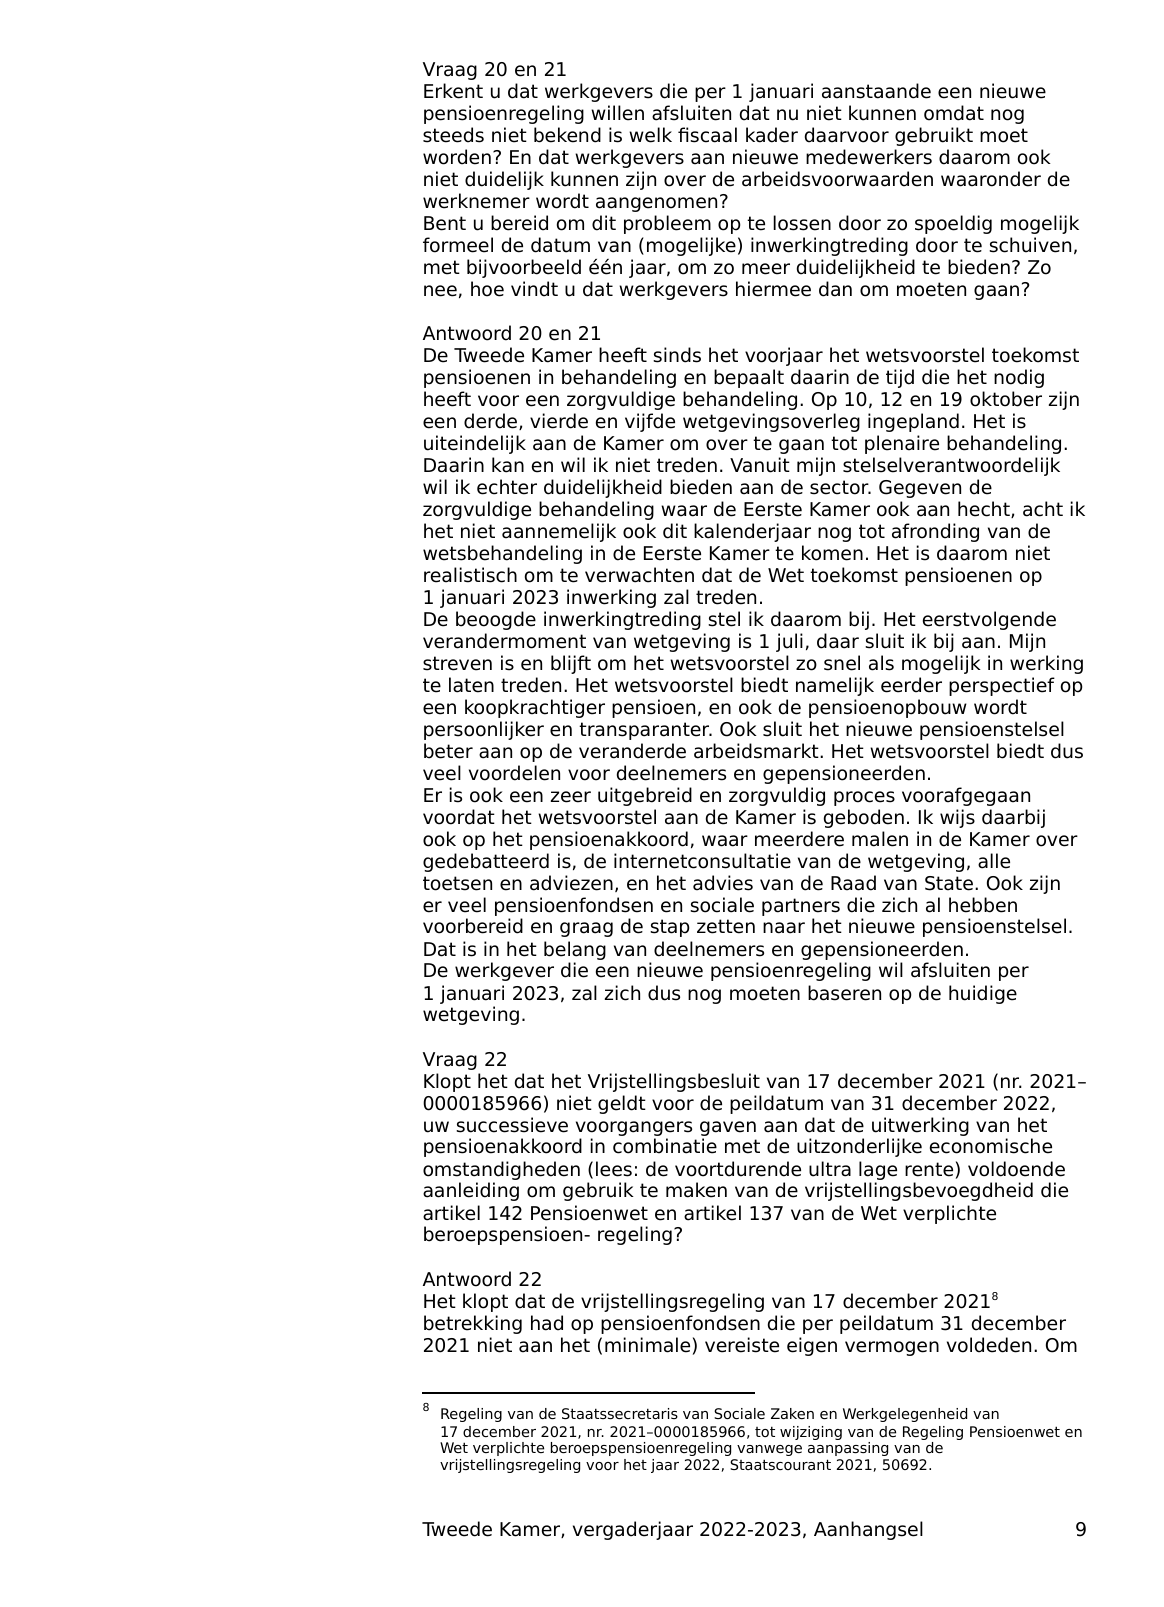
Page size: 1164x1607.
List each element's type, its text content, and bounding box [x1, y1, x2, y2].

text Vraag 20 en 21 [422, 59, 1087, 81]
text Antwoord 22 [422, 1268, 1087, 1291]
text De beoogde inwerkingtreding stel ik daarom bij. Het eerstvolgende verandermoment van wetgeving is 1 juli, daar sluit ik bij aan. Mijn streven is en blijft om het wetsvoorstel zo snel als mogelijk in werking te laten treden. Het wetsvoorstel biedt namelijk eerder perspectief op een koopkrachtiger pensioen, en ook de pensioenopbouw wordt persoonlijker en transparanter. Ook sluit het nieuwe pensioenstelsel beter aan op de veranderde arbeidsmarkt. Het wetsvoorstel biedt dus veel voordelen voor deelnemers en gepensioneerden. [422, 609, 1087, 784]
text Vraag 22 [422, 1048, 1087, 1071]
text Antwoord 20 en 21 [422, 323, 1087, 345]
text Erkent u dat werkgevers die per 1 januari aanstaande een nieuwe pensioenregeling willen afsluiten dat nu niet kunnen omdat nog steeds niet bekend is welk fiscaal kader daarvoor gebruikt moet worden? En dat werkgevers aan nieuwe medewerkers daarom ook niet duidelijk kunnen zijn over de arbeidsvoorwaarden waaronder de werknemer wordt aangenomen? [422, 81, 1087, 213]
text De Tweede Kamer heeft sinds het voorjaar het wetsvoorstel toekomst pensioenen in behandeling en bepaalt daarin de tijd die het nodig heeft voor een zorgvuldige behandeling. Op 10, 12 en 19 oktober zijn een derde, vierde en vijfde wetgevingsoverleg ingepland. Het is uiteindelijk aan de Kamer om over te gaan tot plenaire behandeling. Daarin kan en wil ik niet treden. Vanuit mijn stelselverantwoordelijk wil ik echter duidelijkheid bieden aan de sector. Gegeven de zorgvuldige behandeling waar de Eerste Kamer ook aan hecht, acht ik het niet aannemelijk ook dit kalenderjaar nog tot afronding van de wetsbehandeling in de Eerste Kamer te komen. Het is daarom niet realistisch om te verwachten dat de Wet toekomst pensioenen op 1 januari 2023 inwerking zal treden. [422, 345, 1087, 609]
text Het klopt dat de vrijstellingsregeling van 17 december 2021 betrekking had op pensioenfondsen die per peildatum 31 december 2021 niet aan het (minimale) vereiste eigen vermogen voldeden. Om [422, 1291, 1087, 1356]
text Klopt het dat het Vrijstellingsbesluit van 17 december 2021 (nr. 2021–0000185966) niet geldt voor de peildatum van 31 december 2022, uw successieve voorgangers gaven aan dat de uitwerking van het pensioenakkoord in combinatie met de uitzonderlijke economische omstandigheden (lees: de voortdurende ultra lage rente) voldoende aanleiding om gebruik te maken van de vrijstellingsbevoegdheid die artikel 142 Pensioenwet en artikel 137 van de Wet verplichte beroepspensioen- regeling? [422, 1071, 1087, 1246]
text Regeling van de Staatssecretaris van Sociale Zaken en Werkgelegenheid van 17 december 2021, nr. 2021–0000185966, tot wijziging van de Regeling Pensioenwet en Wet verplichte beroepspensioenregeling vanwege aanpassing van de vrijstellingsregeling voor het jaar 2022, Staatscourant 2021, 50692. [422, 1402, 1087, 1474]
text Bent u bereid om dit probleem op te lossen door zo spoeldig mogelijk formeel de datum van (mogelijke) inwerkingtreding door te schuiven, met bijvoorbeeld één jaar, om zo meer duidelijkheid te bieden? Zo nee, hoe vindt u dat werkgevers hiermee dan om moeten gaan? [422, 213, 1087, 301]
text De werkgever die een nieuwe pensioenregeling wil afsluiten per 1 januari 2023, zal zich dus nog moeten baseren op de huidige wetgeving. [422, 960, 1087, 1026]
text Er is ook een zeer uitgebreid en zorgvuldig proces voorafgegaan voordat het wetsvoorstel aan de Kamer is geboden. Ik wijs daarbij ook op het pensioenakkoord, waar meerdere malen in de Kamer over gedebatteerd is, de internetconsultatie van de wetgeving, alle toetsen en adviezen, en het advies van de Raad van State. Ook zijn er veel pensioenfondsen en sociale partners die zich al hebben voorbereid en graag de stap zetten naar het nieuwe pensioenstelsel. Dat is in het belang van deelnemers en gepensioneerden. [422, 784, 1087, 960]
